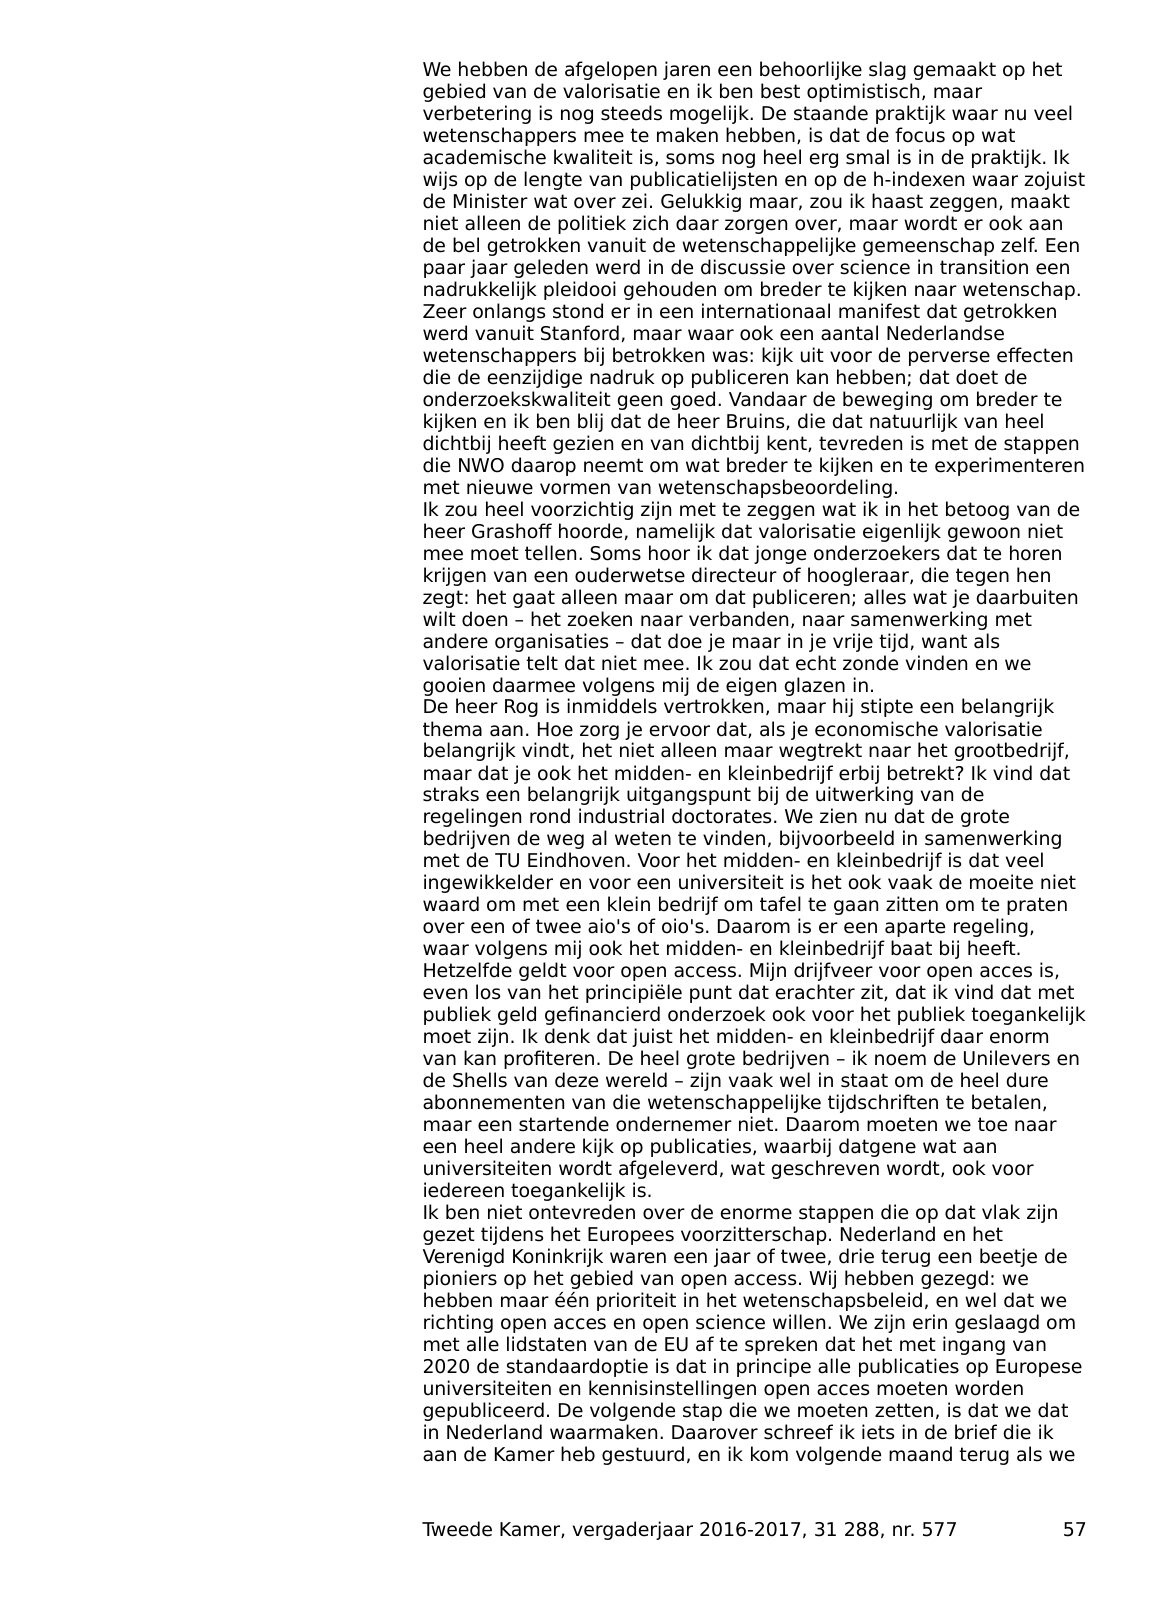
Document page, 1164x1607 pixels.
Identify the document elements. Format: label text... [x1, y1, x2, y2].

text We hebben de afgelopen jaren een behoorlijke slag gemaakt op het gebied van de valorisatie en ik ben best optimistisch, maar verbetering is nog steeds mogelijk. De staande praktijk waar nu veel wetenschappers mee te maken hebben, is dat de focus op wat academische kwaliteit is, soms nog heel erg smal is in de praktijk. Ik wijs op de lengte van publicatielijsten en op de h-indexen waar zojuist de Minister wat over zei. Gelukkig maar, zou ik haast zeggen, maakt niet alleen de politiek zich daar zorgen over, maar wordt er ook aan de bel getrokken vanuit de wetenschappelijke gemeenschap zelf. Een paar jaar geleden werd in de discussie over science in transition een nadrukkelijk pleidooi gehouden om breder te kijken naar wetenschap. Zeer onlangs stond er in een internationaal manifest dat getrokken werd vanuit Stanford, maar waar ook een aantal Nederlandse wetenschappers bij betrokken was: kijk uit voor de perverse effecten die de eenzijdige nadruk op publiceren kan hebben; dat doet de onderzoekskwaliteit geen goed. Vandaar de beweging om breder te kijken en ik ben blij dat de heer Bruins, die dat natuurlijk van heel dichtbij heeft gezien en van dichtbij kent, tevreden is met de stappen die NWO daarop neemt om wat breder te kijken en te experimenteren met nieuwe vormen van wetenschapsbeoordeling. [422, 59, 1087, 499]
text Hetzelfde geldt voor open access. Mijn drijfveer voor open acces is, even los van het principiële punt dat erachter zit, dat ik vind dat met publiek geld gefinancierd onderzoek ook voor het publiek toegankelijk moet zijn. Ik denk dat juist het midden- en kleinbedrijf daar enorm van kan profiteren. De heel grote bedrijven – ik noem de Unilevers en de Shells van deze wereld – zijn vaak wel in staat om de heel dure abonnementen van die wetenschappelijke tijdschriften te betalen, maar een startende ondernemer niet. Daarom moeten we toe naar een heel andere kijk op publicaties, waarbij datgene wat aan universiteiten wordt afgeleverd, wat geschreven wordt, ook voor iedereen toegankelijk is. [422, 960, 1087, 1202]
text De heer Rog is inmiddels vertrokken, maar hij stipte een belangrijk thema aan. Hoe zorg je ervoor dat, als je economische valorisatie belangrijk vindt, het niet alleen maar wegtrekt naar het grootbedrijf, maar dat je ook het midden- en kleinbedrijf erbij betrekt? Ik vind dat straks een belangrijk uitgangspunt bij de uitwerking van de regelingen rond industrial doctorates. We zien nu dat de grote bedrijven de weg al weten te vinden, bijvoorbeeld in samenwerking met de TU Eindhoven. Voor het midden- en kleinbedrijf is dat veel ingewikkelder en voor een universiteit is het ook vaak de moeite niet waard om met een klein bedrijf om tafel te gaan zitten om te praten over een of twee aio's of oio's. Daarom is er een aparte regeling, waar volgens mij ook het midden- en kleinbedrijf baat bij heeft. [422, 696, 1087, 960]
text Ik zou heel voorzichtig zijn met te zeggen wat ik in het betoog van de heer Grashoff hoorde, namelijk dat valorisatie eigenlijk gewoon niet mee moet tellen. Soms hoor ik dat jonge onderzoekers dat te horen krijgen van een ouderwetse directeur of hoogleraar, die tegen hen zegt: het gaat alleen maar om dat publiceren; alles wat je daarbuiten wilt doen – het zoeken naar verbanden, naar samenwerking met andere organisaties – dat doe je maar in je vrije tijd, want als valorisatie telt dat niet mee. Ik zou dat echt zonde vinden en we gooien daarmee volgens mij de eigen glazen in. [422, 499, 1087, 696]
text Ik ben niet ontevreden over de enorme stappen die op dat vlak zijn gezet tijdens het Europees voorzitterschap. Nederland en het Verenigd Koninkrijk waren een jaar of twee, drie terug een beetje de pioniers op het gebied van open access. Wij hebben gezegd: we hebben maar één prioriteit in het wetenschapsbeleid, en wel dat we richting open acces en open science willen. We zijn erin geslaagd om met alle lidstaten van de EU af te spreken dat het met ingang van 2020 de standaardoptie is dat in principe alle publicaties op Europese universiteiten en kennisinstellingen open acces moeten worden gepubliceerd. De volgende stap die we moeten zetten, is dat we dat in Nederland waarmaken. Daarover schreef ik iets in de brief die ik aan de Kamer heb gestuurd, en ik kom volgende maand terug als we [422, 1202, 1087, 1466]
